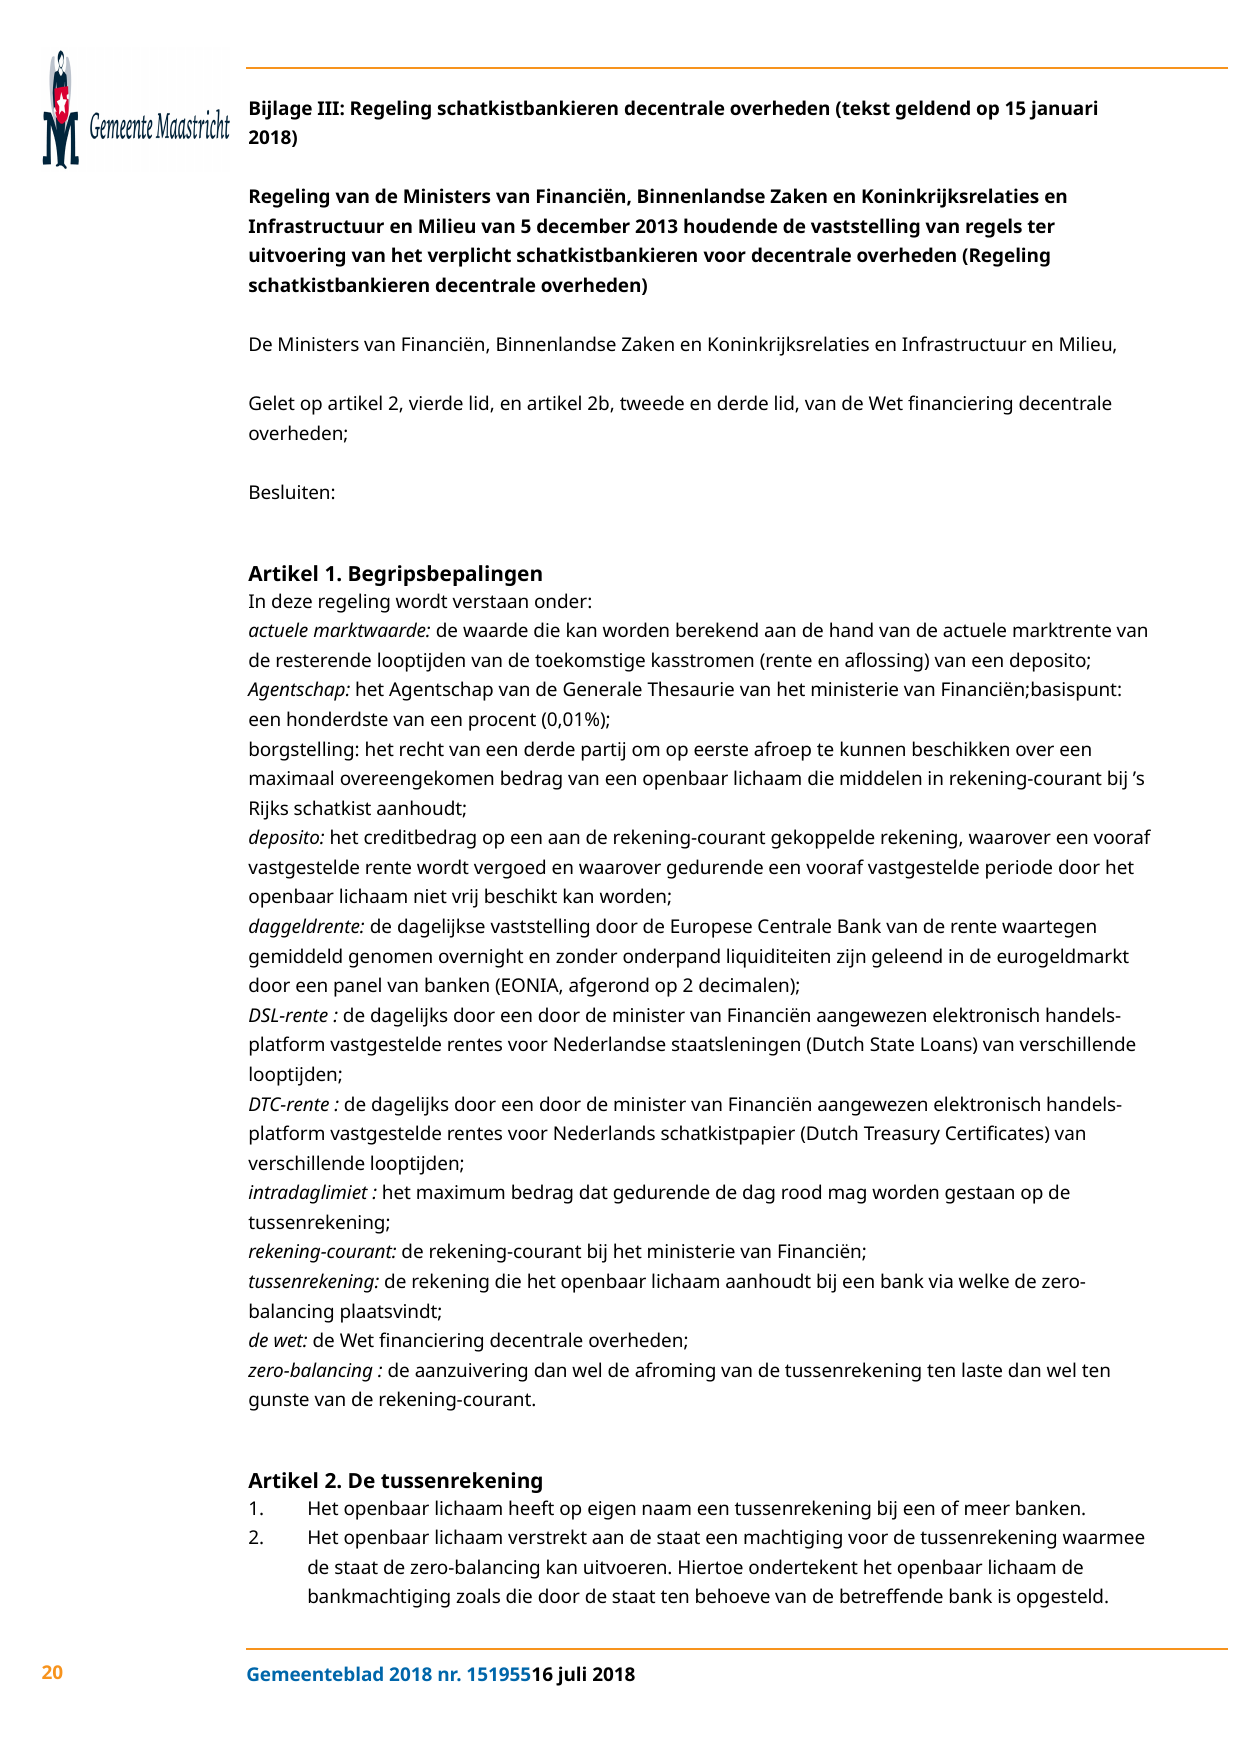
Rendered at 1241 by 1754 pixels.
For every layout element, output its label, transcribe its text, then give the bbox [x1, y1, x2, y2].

list Het openbaar lichaam verstrekt aan de staat een machtiging voor de tussenrekening waarmee de staat de zero-balancing kan uitvoeren. Hiertoe ondertekent het openbaar lichaam de bankmachtiging zoals die door de staat ten behoeve van de betreffende bank is opgesteld. [248, 1524, 1152, 1609]
text actuele marktwaarde: de waarde die kan worden berekend aan de hand van de actuele marktrente van de resterende looptijden van de toekomstige kasstromen (rente en aflossing) van een deposito; [248, 617, 1152, 673]
text Bijlage III: Regeling schatkistbankieren decentrale overheden (tekst geldend op 15 januari 2018) [248, 95, 1152, 150]
text daggeldrente: de dagelijkse vaststelling door de Europese Centrale Bank van de rente waartegen gemiddeld genomen overnight en zonder onderpand liquiditeiten zijn geleend in de eurogeldmarkt door een panel van banken (EONIA, afgerond op 2 decimalen); [248, 913, 1152, 998]
text DSL-rente : de dagelijks door een door de minister van Financiën aangewezen elektronisch handels-platform vastgestelde rentes voor Nederlandse staatsleningen (Dutch State Loans) van verschillende looptijden; [248, 1002, 1152, 1087]
list Het openbaar lichaam heeft op eigen naam een tussenrekening bij een of meer banken. [248, 1495, 1152, 1521]
text DTC-rente : de dagelijks door een door de minister van Financiën aangewezen elektronisch handels-platform vastgestelde rentes voor Nederlands schatkistpapier (Dutch Treasury Certificates) van verschillende looptijden; [248, 1091, 1152, 1176]
text In deze regeling wordt verstaan onder: [248, 588, 1152, 613]
text zero-balancing : de aanzuivering dan wel de afroming van de tussenrekening ten laste dan wel ten gunste van de rekening-courant. [248, 1357, 1152, 1412]
text intradaglimiet : het maximum bedrag dat gedurende de dag rood mag worden gestaan op de tussenrekening; [248, 1179, 1152, 1235]
text tussenrekening: de rekening die het openbaar lichaam aanhoudt bij een bank via welke de zero-balancing plaatsvindt; [248, 1268, 1152, 1323]
text de wet: de Wet financiering decentrale overheden; [248, 1327, 1152, 1353]
text Artikel 2. De tussenrekening [248, 1467, 1152, 1495]
text Agentschap: het Agentschap van de Generale Thesaurie van het ministerie van Financiën;basispunt: een honderdste van een procent (0,01%); [248, 677, 1152, 732]
text rekening-courant: de rekening-courant bij het ministerie van Financiën; [248, 1239, 1152, 1264]
text Regeling van de Ministers van Financiën, Binnenlandse Zaken en Koninkrijksrelaties en Infrastructuur en Milieu van 5 december 2013 houdende de vaststelling van regels ter uitvoering van het verplicht schatkistbankieren voor decentrale overheden (Regeling schatkistbankieren decentrale overheden) [248, 183, 1152, 298]
text Besluiten: [248, 479, 1152, 505]
text De Ministers van Financiën, Binnenlandse Zaken en Koninkrijksrelaties en Infrastructuur en Milieu, [248, 331, 1152, 357]
picture [41, 47, 231, 172]
text deposito: het creditbedrag op een aan de rekening-courant gekoppelde rekening, waarover een vooraf vastgestelde rente wordt vergoed en waarover gedurende een vooraf vastgestelde periode door het openbaar lichaam niet vrij beschikt kan worden; [248, 824, 1152, 909]
text Gelet op artikel 2, vierde lid, en artikel 2b, tweede en derde lid, van de Wet financiering decentrale overheden; [248, 391, 1152, 446]
text Artikel 1. Begripsbepalingen [248, 559, 1152, 588]
text borgstelling: het recht van een derde partij om op eerste afroep te kunnen beschikken over een maximaal overeengekomen bedrag van een openbaar lichaam die middelen in rekening-courant bij ’s Rijks schatkist aanhoudt; [248, 736, 1152, 821]
